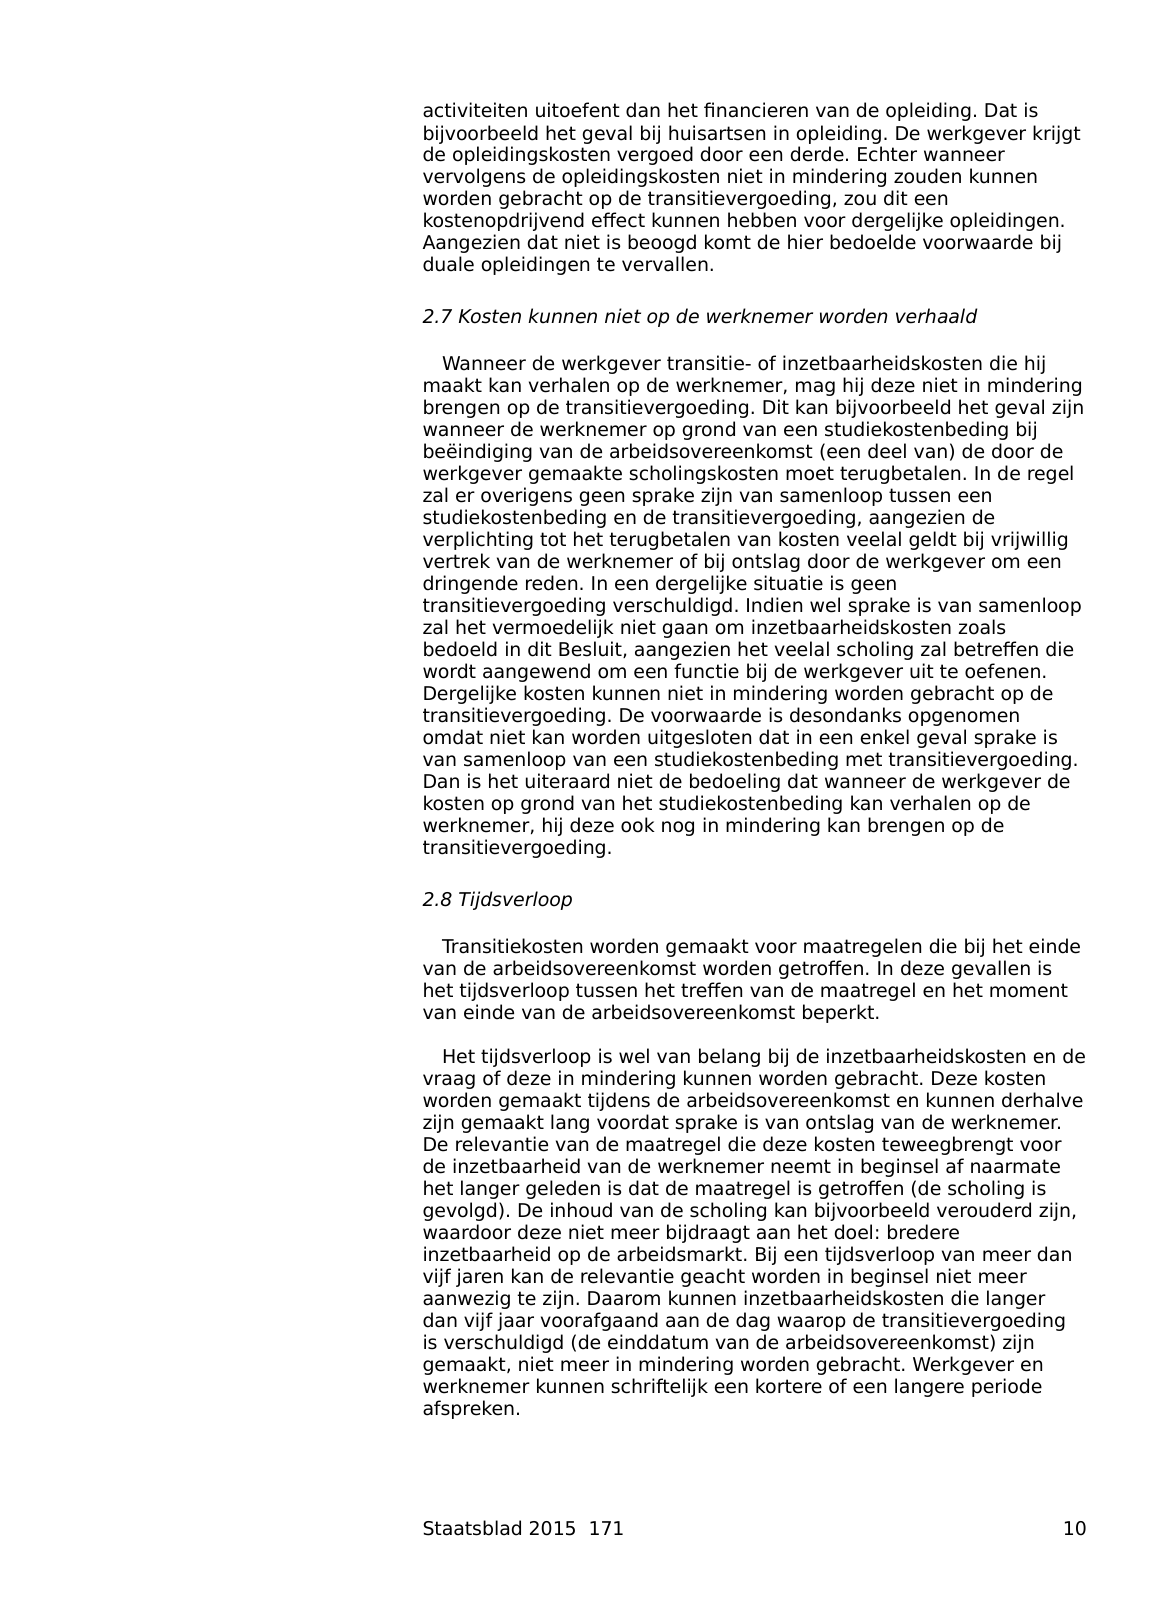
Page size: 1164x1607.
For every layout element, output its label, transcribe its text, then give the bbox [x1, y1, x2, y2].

subtitle 2.7 Kosten kunnen niet op de werknemer worden verhaald [422, 306, 1087, 328]
text Transitiekosten worden gemaakt voor maatregelen die bij het einde van de arbeidsovereenkomst worden getroffen. In deze gevallen is het tijdsverloop tussen het treffen van de maatregel en het moment van einde van de arbeidsovereenkomst beperkt. [422, 936, 1087, 1024]
subtitle 2.8 Tijdsverloop [422, 889, 1087, 911]
text Wanneer de werkgever transitie- of inzetbaarheidskosten die hij maakt kan verhalen op de werknemer, mag hij deze niet in mindering brengen op de transitievergoeding. Dit kan bijvoorbeeld het geval zijn wanneer de werknemer op grond van een studiekostenbeding bij beëindiging van de arbeidsovereenkomst (een deel van) de door de werkgever gemaakte scholingskosten moet terugbetalen. In de regel zal er overigens geen sprake zijn van samenloop tussen een studiekostenbeding en de transitievergoeding, aangezien de verplichting tot het terugbetalen van kosten veelal geldt bij vrijwillig vertrek van de werknemer of bij ontslag door de werkgever om een dringende reden. In een dergelijke situatie is geen transitievergoeding verschuldigd. Indien wel sprake is van samenloop zal het vermoedelijk niet gaan om inzetbaarheidskosten zoals bedoeld in dit Besluit, aangezien het veelal scholing zal betreffen die wordt aangewend om een functie bij de werkgever uit te oefenen. Dergelijke kosten kunnen niet in mindering worden gebracht op de transitievergoeding. De voorwaarde is desondanks opgenomen omdat niet kan worden uitgesloten dat in een enkel geval sprake is van samenloop van een studiekostenbeding met transitievergoeding. Dan is het uiteraard niet de bedoeling dat wanneer de werkgever de kosten op grond van het studiekostenbeding kan verhalen op de werknemer, hij deze ook nog in mindering kan brengen op de transitievergoeding. [422, 353, 1087, 859]
text Het tijdsverloop is wel van belang bij de inzetbaarheidskosten en de vraag of deze in mindering kunnen worden gebracht. Deze kosten worden gemaakt tijdens de arbeidsovereenkomst en kunnen derhalve zijn gemaakt lang voordat sprake is van ontslag van de werknemer. De relevantie van de maatregel die deze kosten teweegbrengt voor de inzetbaarheid van de werknemer neemt in beginsel af naarmate het langer geleden is dat de maatregel is getroffen (de scholing is gevolgd). De inhoud van de scholing kan bijvoorbeeld verouderd zijn, waardoor deze niet meer bijdraagt aan het doel: bredere inzetbaarheid op de arbeidsmarkt. Bij een tijdsverloop van meer dan vijf jaren kan de relevantie geacht worden in beginsel niet meer aanwezig te zijn. Daarom kunnen inzetbaarheidskosten die langer dan vijf jaar voorafgaand aan de dag waarop de transitievergoeding is verschuldigd (de einddatum van de arbeidsovereenkomst) zijn gemaakt, niet meer in mindering worden gebracht. Werkgever en werknemer kunnen schriftelijk een kortere of een langere periode afspreken. [422, 1046, 1087, 1419]
text activiteiten uitoefent dan het financieren van de opleiding. Dat is bijvoorbeeld het geval bij huisartsen in opleiding. De werkgever krijgt de opleidingskosten vergoed door een derde. Echter wanneer vervolgens de opleidingskosten niet in mindering zouden kunnen worden gebracht op de transitievergoeding, zou dit een kostenopdrijvend effect kunnen hebben voor dergelijke opleidingen. Aangezien dat niet is beoogd komt de hier bedoelde voorwaarde bij duale opleidingen te vervallen. [422, 100, 1087, 276]
